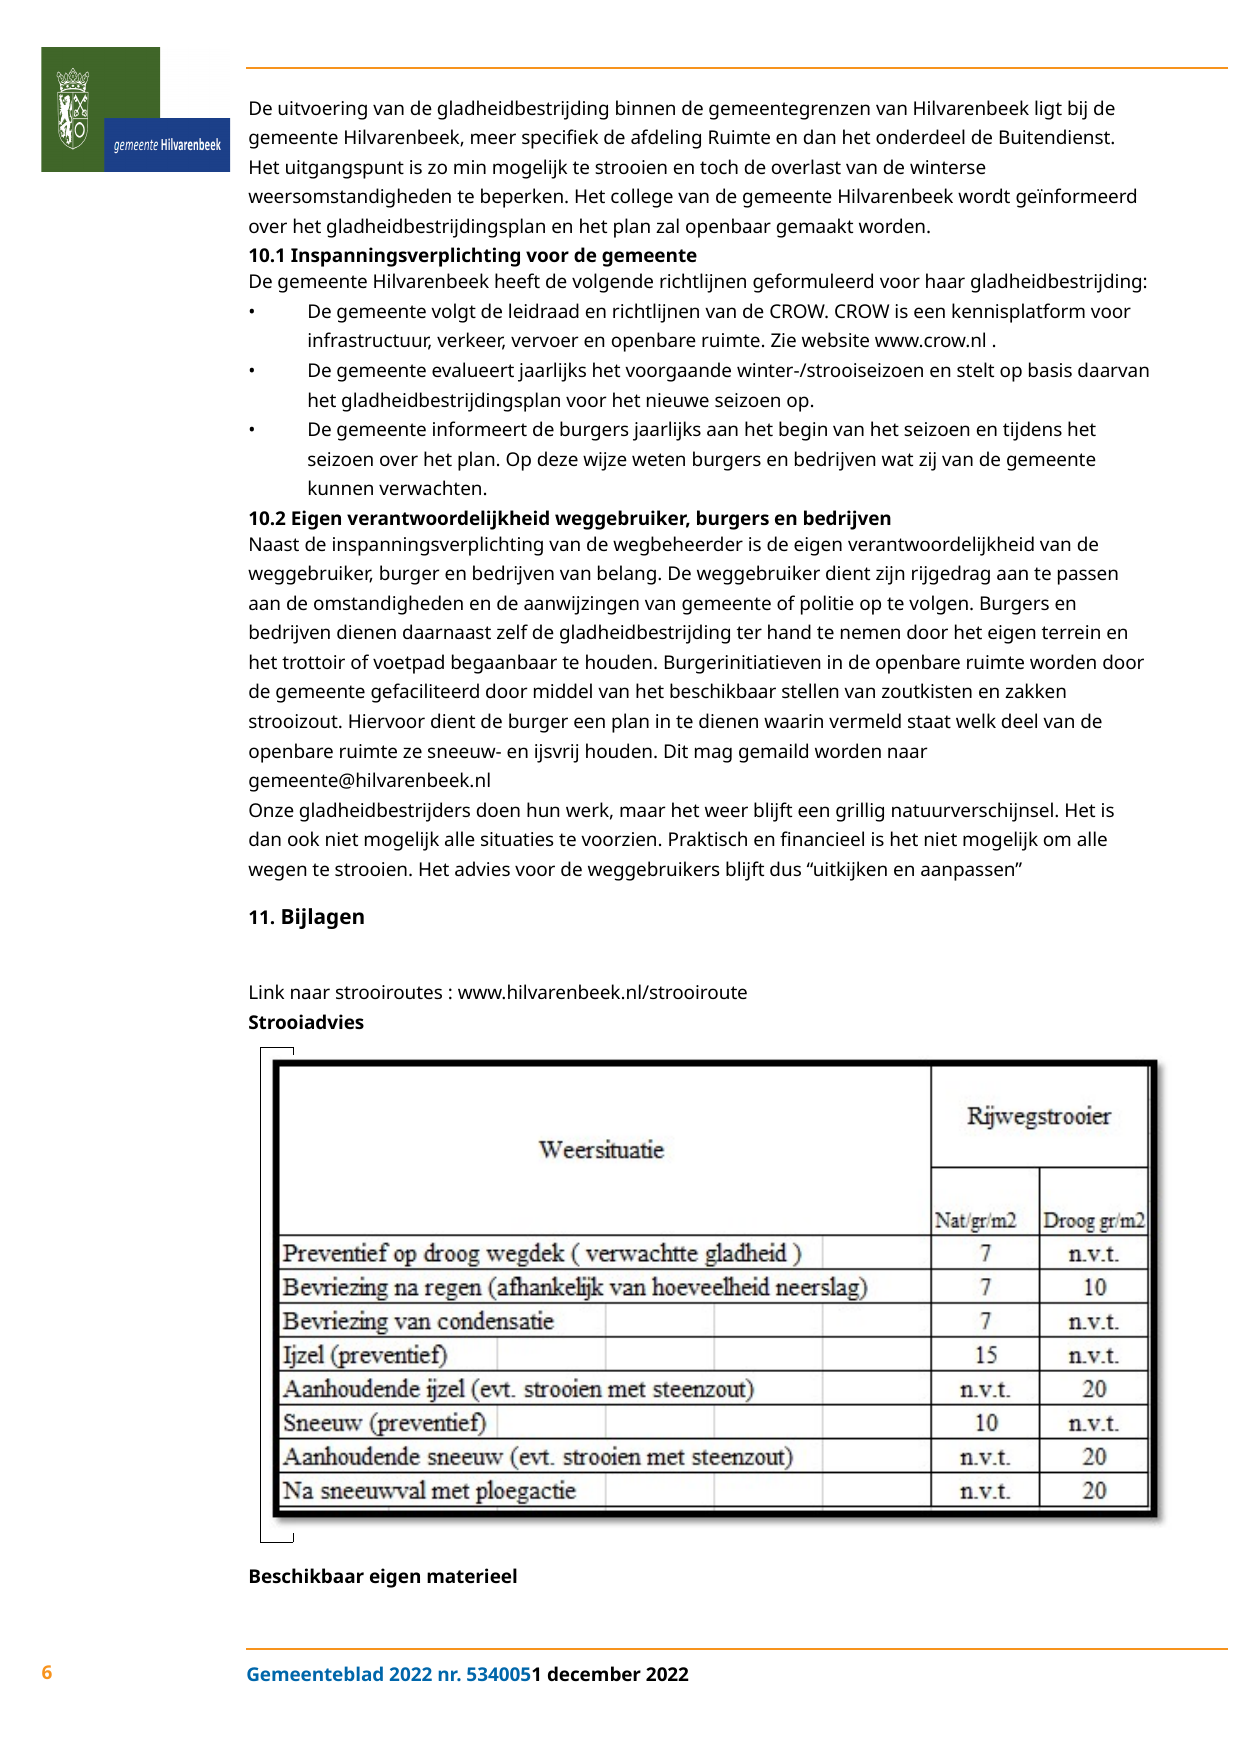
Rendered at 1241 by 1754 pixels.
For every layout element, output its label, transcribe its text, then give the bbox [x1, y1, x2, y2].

text Strooiadvies [248, 1009, 1152, 1035]
text Naast de inspanningsverplichting van de wegbeheerder is de eigen verantwoordelijkheid van de weggebruiker, burger en bedrijven van belang. De weggebruiker dient zijn rijgedrag aan te passen aan de omstandigheden en de aanwijzingen van gemeente of politie op te volgen. Burgers en bedrijven dienen daarnaast zelf de gladheidbestrijding ter hand te nemen door het eigen terrein en het trottoir of voetpad begaanbaar te houden. Burgerinitiatieven in de openbare ruimte worden door de gemeente gefaciliteerd door middel van het beschikbaar stellen van zoutkisten en zakken strooizout. Hiervoor dient de burger een plan in te dienen waarin vermeld staat welk deel van de openbare ruimte ze sneeuw- en ijsvrij houden. Dit mag gemaild worden naar gemeente@hilvarenbeek.nl [248, 531, 1152, 793]
list De gemeente informeert de burgers jaarlijks aan het begin van het seizoen en tijdens het seizoen over het plan. Op deze wijze weten burgers en bedrijven wat zij van de gemeente kunnen verwachten. [248, 416, 1152, 501]
text De gemeente Hilvarenbeek heeft de volgende richtlijnen geformuleerd voor haar gladheidbestrijding: [248, 268, 1152, 294]
text 11. Bijlagen [248, 902, 1152, 930]
text Onze gladheidbestrijders doen hun werk, maar het weer blijft een grillig natuurverschijnsel. Het is dan ook niet mogelijk alle situaties te voorzien. Praktisch en financieel is het niet mogelijk om alle wegen te strooien. Het advies voor de weggebruikers blijft dus “uitkijken en aanpassen” [248, 797, 1152, 882]
picture [41, 47, 231, 172]
text Link naar strooiroutes : www.hilvarenbeek.nl/strooiroute [248, 979, 1152, 1005]
text Beschikbaar eigen materieel [248, 1563, 1152, 1589]
text 10.2 Eigen verantwoordelijkheid weggebruiker, burgers en bedrijven [248, 505, 1152, 531]
text 10.1 Inspanningsverplichting voor de gemeente [248, 243, 1152, 268]
text De uitvoering van de gladheidbestrijding binnen de gemeentegrenzen van Hilvarenbeek ligt bij de gemeente Hilvarenbeek, meer specifiek de afdeling Ruimte en dan het onderdeel de Buitendienst. Het uitgangspunt is zo min mogelijk te strooien en toch de overlast van de winterse weersomstandigheden te beperken. Het college van de gemeente Hilvarenbeek wordt geïnformeerd over het gladheidbestrijdingsplan en het plan zal openbaar gemaakt worden. [248, 95, 1152, 239]
picture [268, 1055, 1173, 1533]
list De gemeente evalueert jaarlijks het voorgaande winter-/strooiseizoen en stelt op basis daarvan het gladheidbestrijdingsplan voor het nieuwe seizoen op. [248, 357, 1152, 412]
list De gemeente volgt de leidraad en richtlijnen van de CROW. CROW is een kennisplatform voor infrastructuur, verkeer, vervoer en openbare ruimte. Zie website www.crow.nl . [248, 298, 1152, 353]
